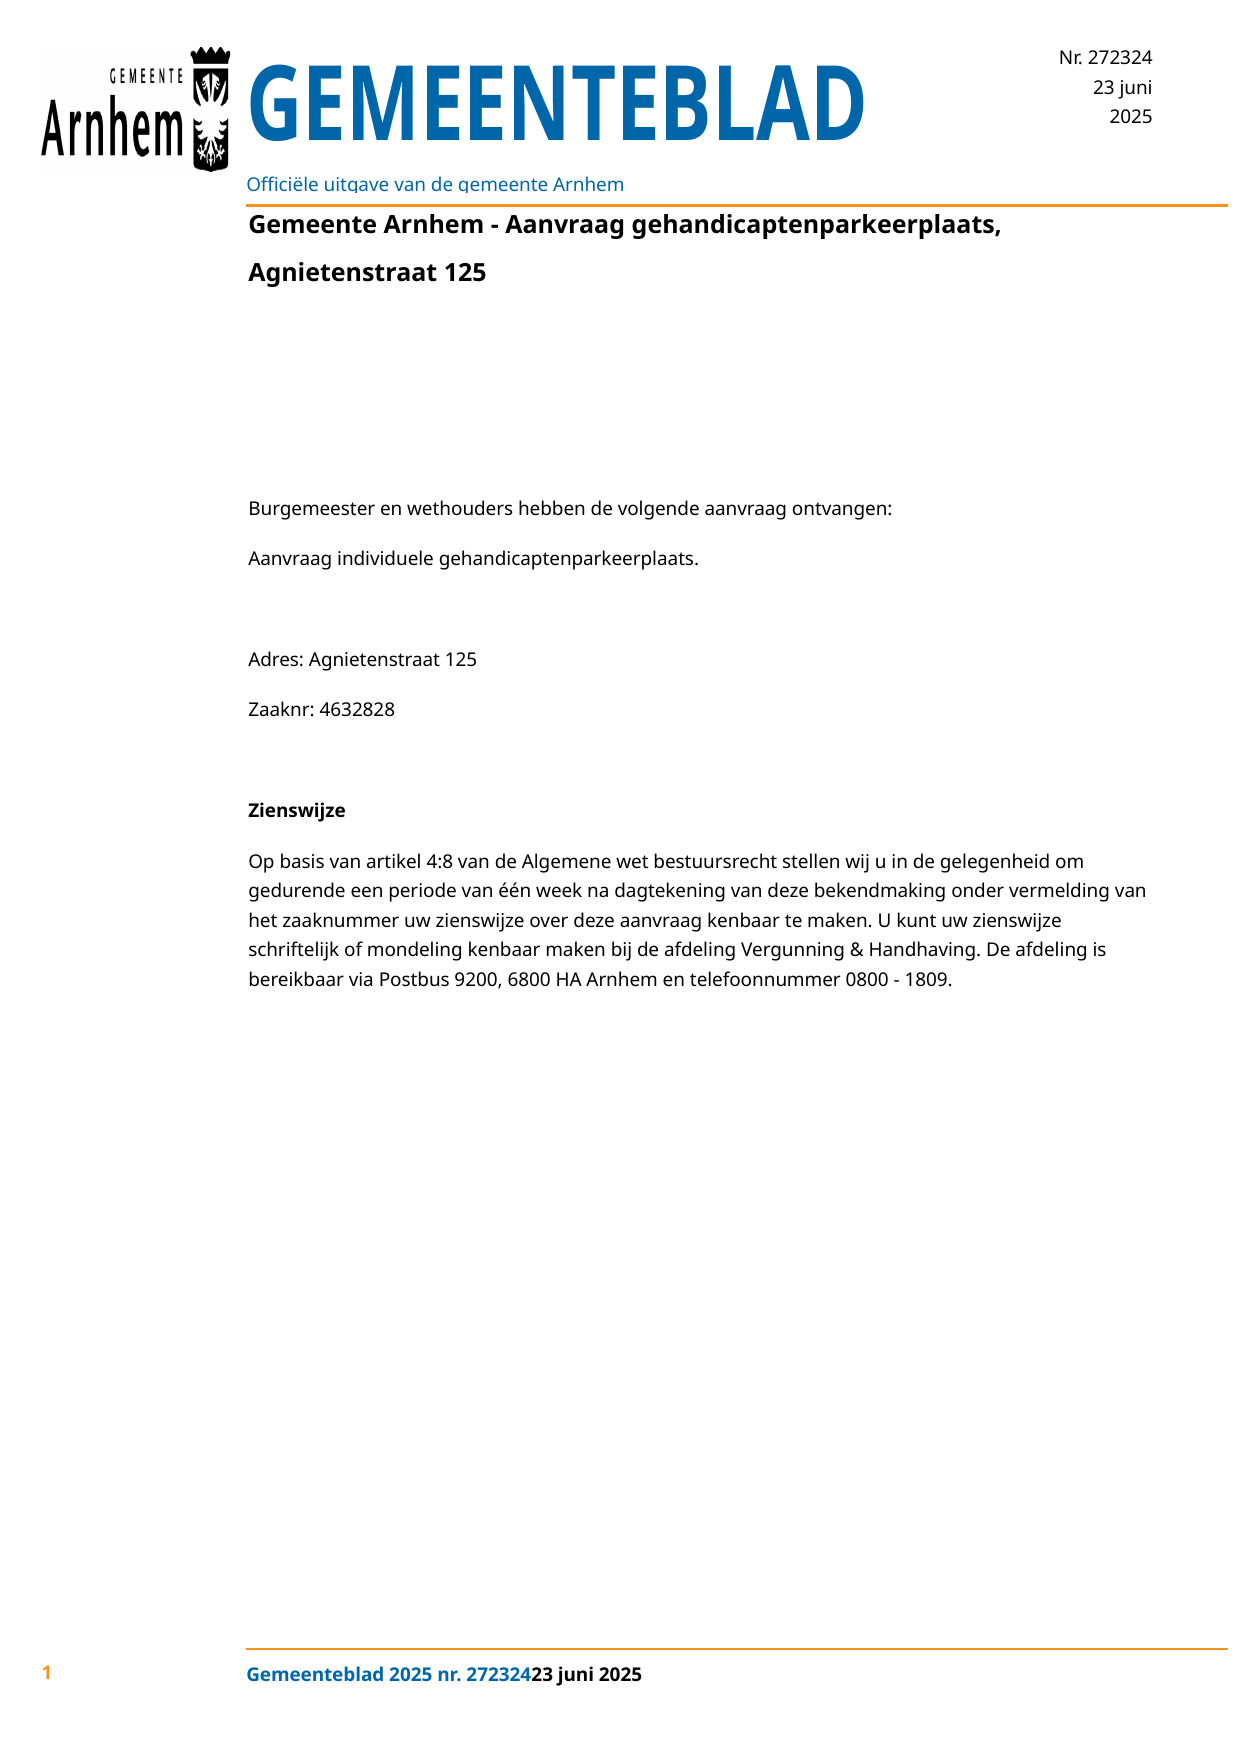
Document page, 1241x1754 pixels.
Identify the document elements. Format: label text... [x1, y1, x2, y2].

text Adres: Agnietenstraat 125 [248, 646, 1152, 672]
text Aanvraag individuele gehandicaptenparkeerplaats. [248, 545, 1152, 571]
text Zienswijze [248, 797, 1152, 823]
text Gemeente Arnhem - Aanvraag gehandicaptenparkeerplaats, Agnietenstraat 125 [248, 207, 1152, 288]
text Zaaknr: 4632828 [248, 697, 1152, 722]
picture [41, 47, 231, 172]
text Burgemeester en wethouders hebben de volgende aanvraag ontvangen: [248, 495, 1152, 521]
text Op basis van artikel 4:8 van de Algemene wet bestuursrecht stellen wij u in de gelegenheid om gedurende een periode van één week na dagtekening van deze bekendmaking onder vermelding van het zaaknummer uw zienswijze over deze aanvraag kenbaar te maken. U kunt uw zienswijze schriftelijk of mondeling kenbaar maken bij de afdeling Vergunning & Handhaving. De afdeling is bereikbaar via Postbus 9200, 6800 HA Arnhem en telefoonnummer 0800 - 1809. [248, 848, 1152, 992]
